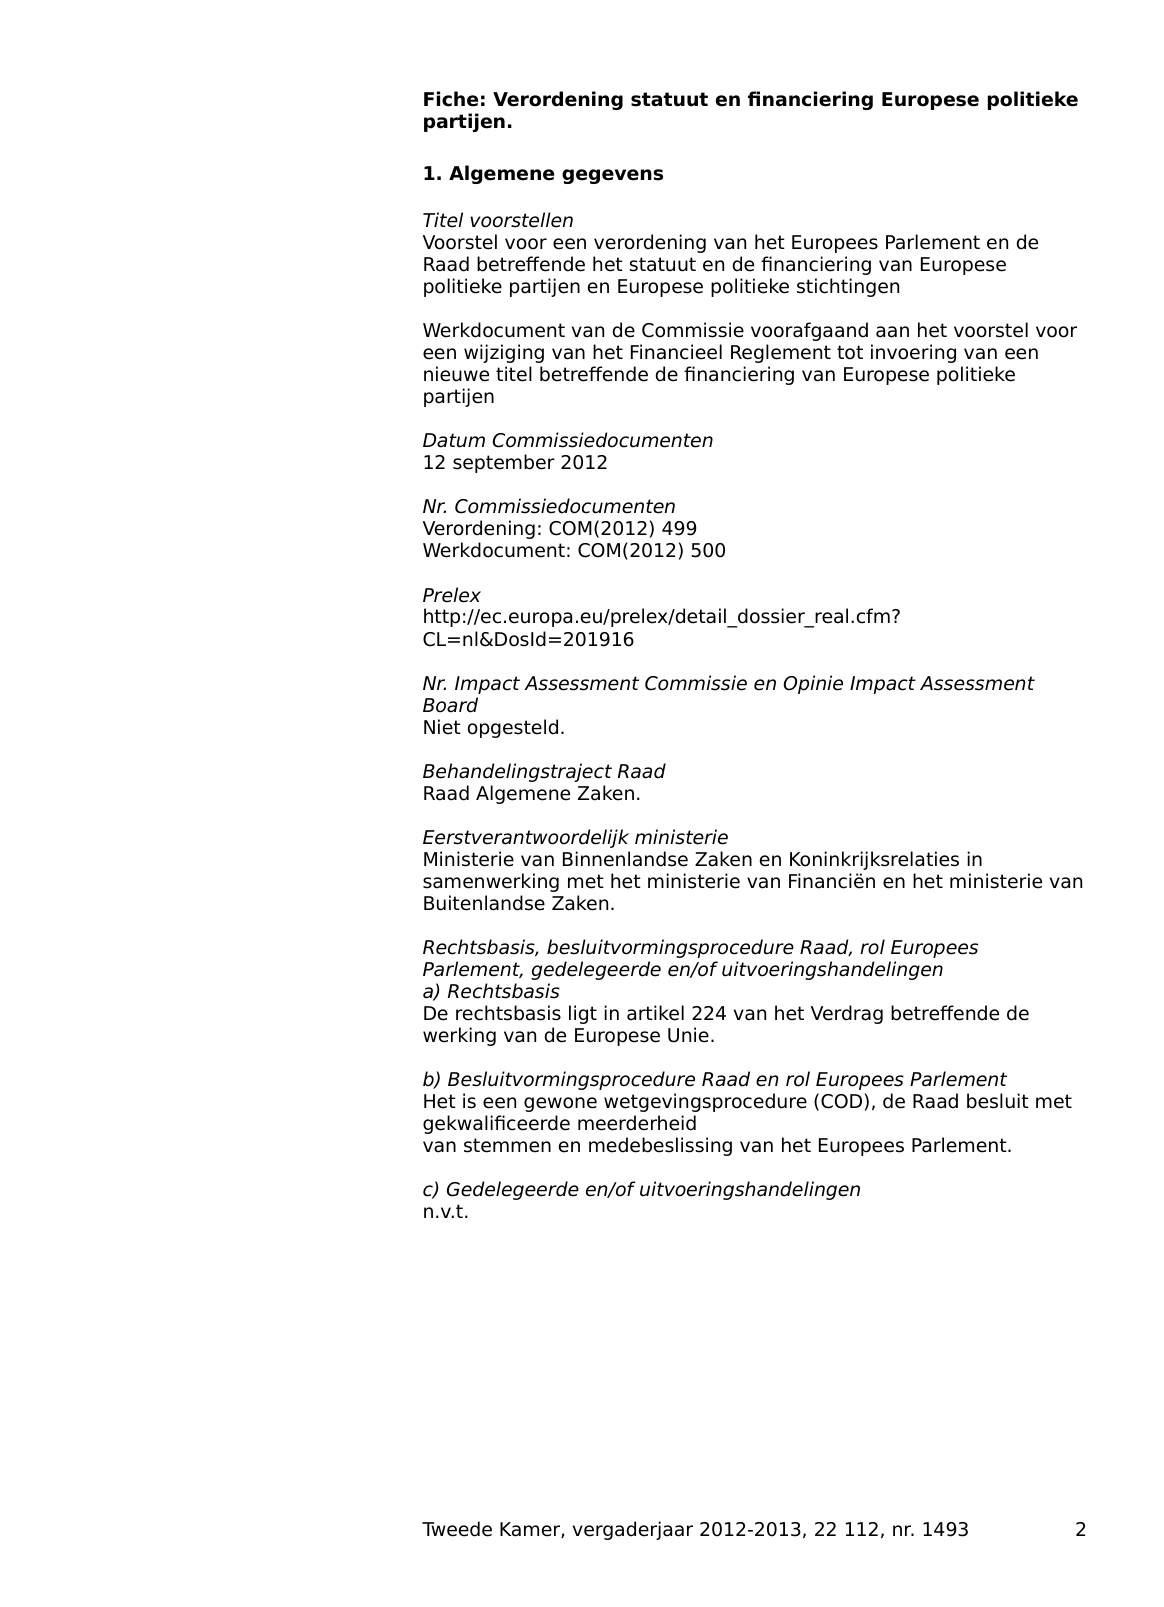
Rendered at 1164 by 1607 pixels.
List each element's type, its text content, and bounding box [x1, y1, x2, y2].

text Eerstverantwoordelijk ministerie [422, 827, 1087, 849]
text b) Besluitvormingsprocedure Raad en rol Europees Parlement [422, 1069, 1087, 1091]
text Ministerie van Binnenlandse Zaken en Koninkrijksrelaties in samenwerking met het ministerie van Financiën en het ministerie van Buitenlandse Zaken. [422, 849, 1087, 915]
text Verordening: COM(2012) 499 [422, 518, 1087, 540]
text Titel voorstellen [422, 210, 1087, 232]
text Niet opgesteld. [422, 717, 1087, 738]
text Voorstel voor een verordening van het Europees Parlement en de Raad betreffende het statuut en de financiering van Europese politieke partijen en Europese politieke stichtingen [422, 232, 1087, 298]
subtitle 1. Algemene gegevens [422, 163, 1087, 185]
text Werkdocument van de Commissie voorafgaand aan het voorstel voor een wijziging van het Financieel Reglement tot invoering van een nieuwe titel betreffende de financiering van Europese politieke partijen [422, 320, 1087, 408]
text van stemmen en medebeslissing van het Europees Parlement. [422, 1135, 1087, 1157]
text Behandelingstraject Raad [422, 761, 1087, 783]
text c) Gedelegeerde en/of uitvoeringshandelingen [422, 1179, 1087, 1201]
text a) Rechtsbasis [422, 981, 1087, 1003]
text Prelex [422, 584, 1087, 606]
text 12 september 2012 [422, 452, 1087, 474]
text n.v.t. [422, 1201, 1087, 1223]
text Datum Commissiedocumenten [422, 430, 1087, 452]
subtitle Fiche: Verordening statuut en financiering Europese politieke partijen. [422, 89, 1087, 133]
text De rechtsbasis ligt in artikel 224 van het Verdrag betreffende de werking van de Europese Unie. [422, 1003, 1087, 1047]
text Raad Algemene Zaken. [422, 783, 1087, 805]
text Rechtsbasis, besluitvormingsprocedure Raad, rol Europees Parlement, gedelegeerde en/of uitvoeringshandelingen [422, 937, 1087, 981]
text Werkdocument: COM(2012) 500 [422, 540, 1087, 562]
text Nr. Impact Assessment Commissie en Opinie Impact Assessment Board [422, 673, 1087, 717]
text Het is een gewone wetgevingsprocedure (COD), de Raad besluit met gekwalificeerde meerderheid [422, 1091, 1087, 1135]
text Nr. Commissiedocumenten [422, 496, 1087, 518]
text http://ec.europa.eu/prelex/detail_dossier_real.cfm?CL=nl&DosId=201916 [422, 606, 1087, 650]
